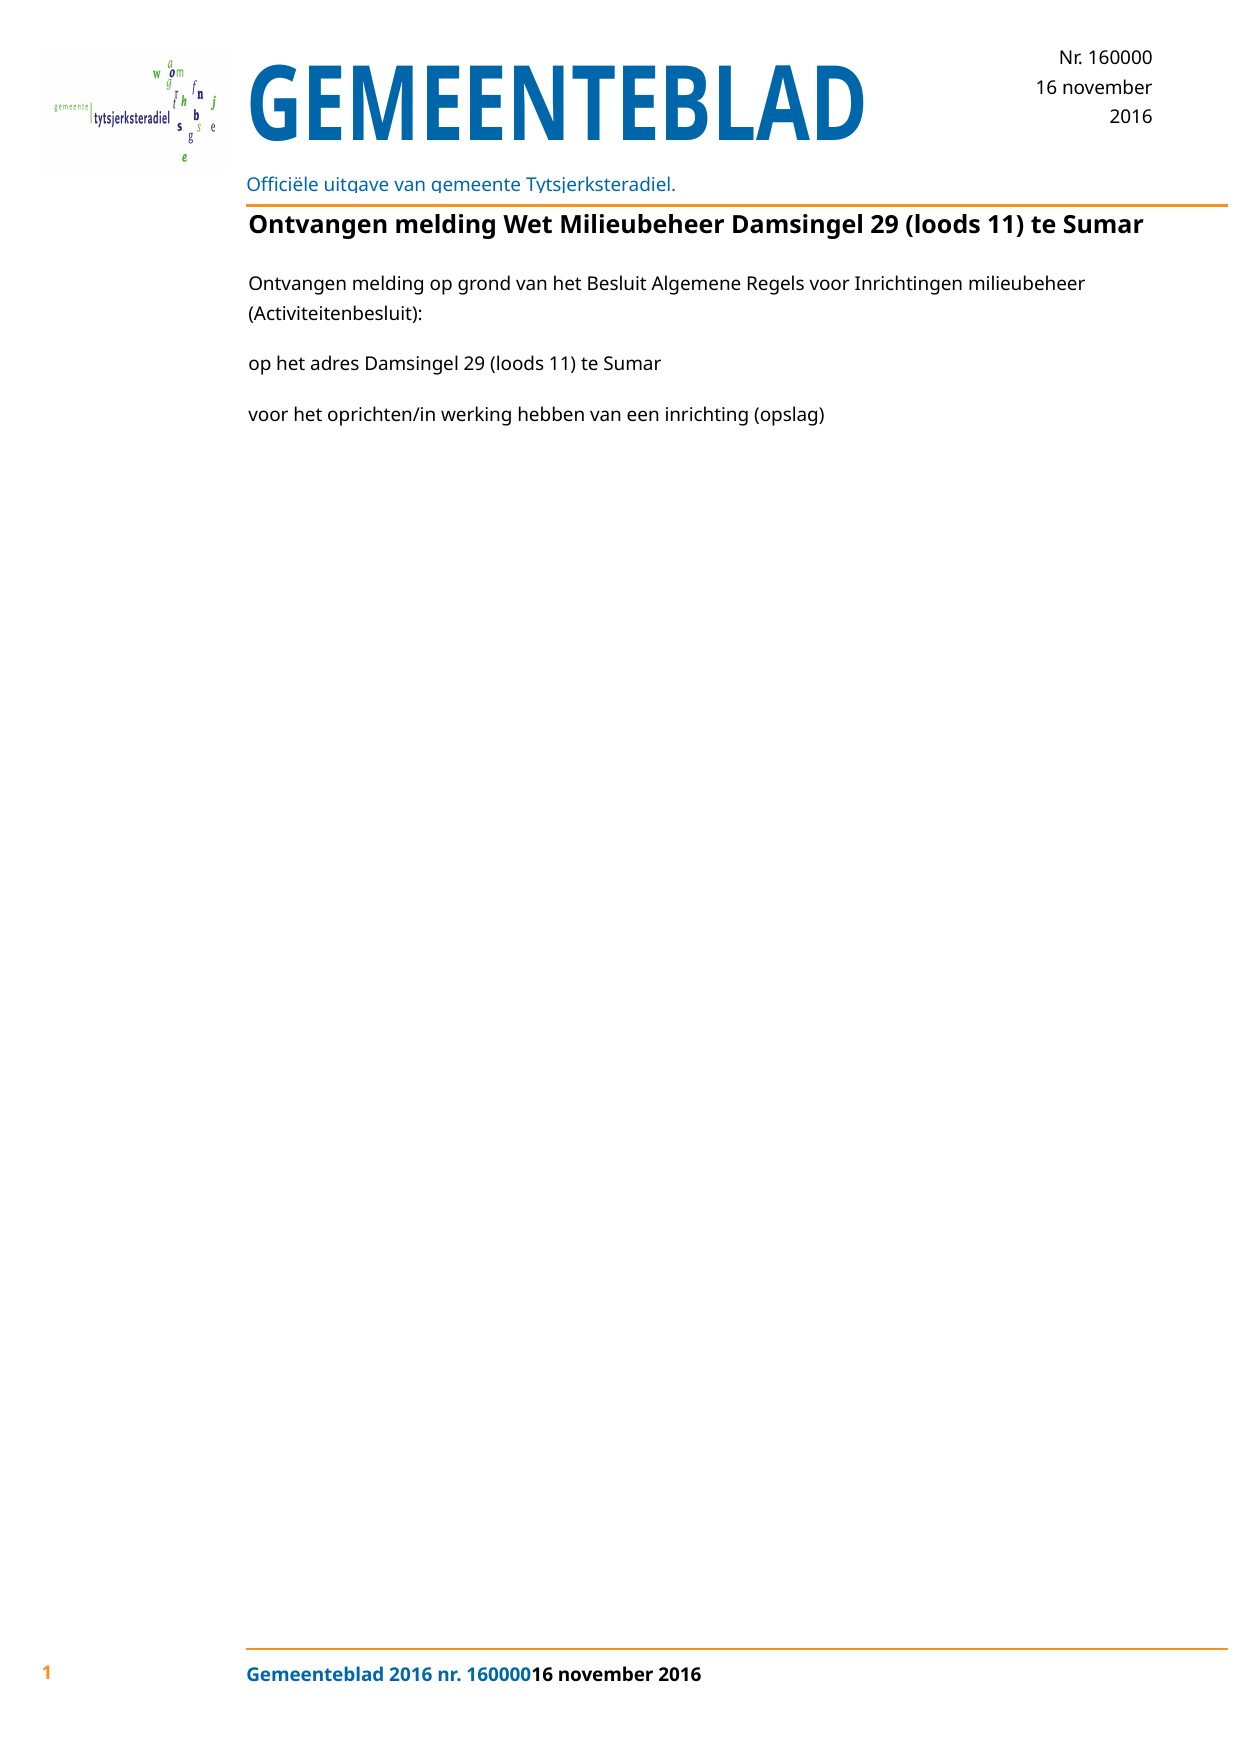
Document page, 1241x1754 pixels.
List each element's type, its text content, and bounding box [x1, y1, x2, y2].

picture [41, 47, 231, 172]
text voor het oprichten/in werking hebben van een inrichting (opslag) [248, 401, 1152, 426]
text Ontvangen melding Wet Milieubeheer Damsingel 29 (loods 11) te Sumar [248, 207, 1152, 241]
text Ontvangen melding op grond van het Besluit Algemene Regels voor Inrichtingen milieubeheer (Activiteitenbesluit): [248, 270, 1152, 326]
text op het adres Damsingel 29 (loods 11) te Sumar [248, 350, 1152, 376]
